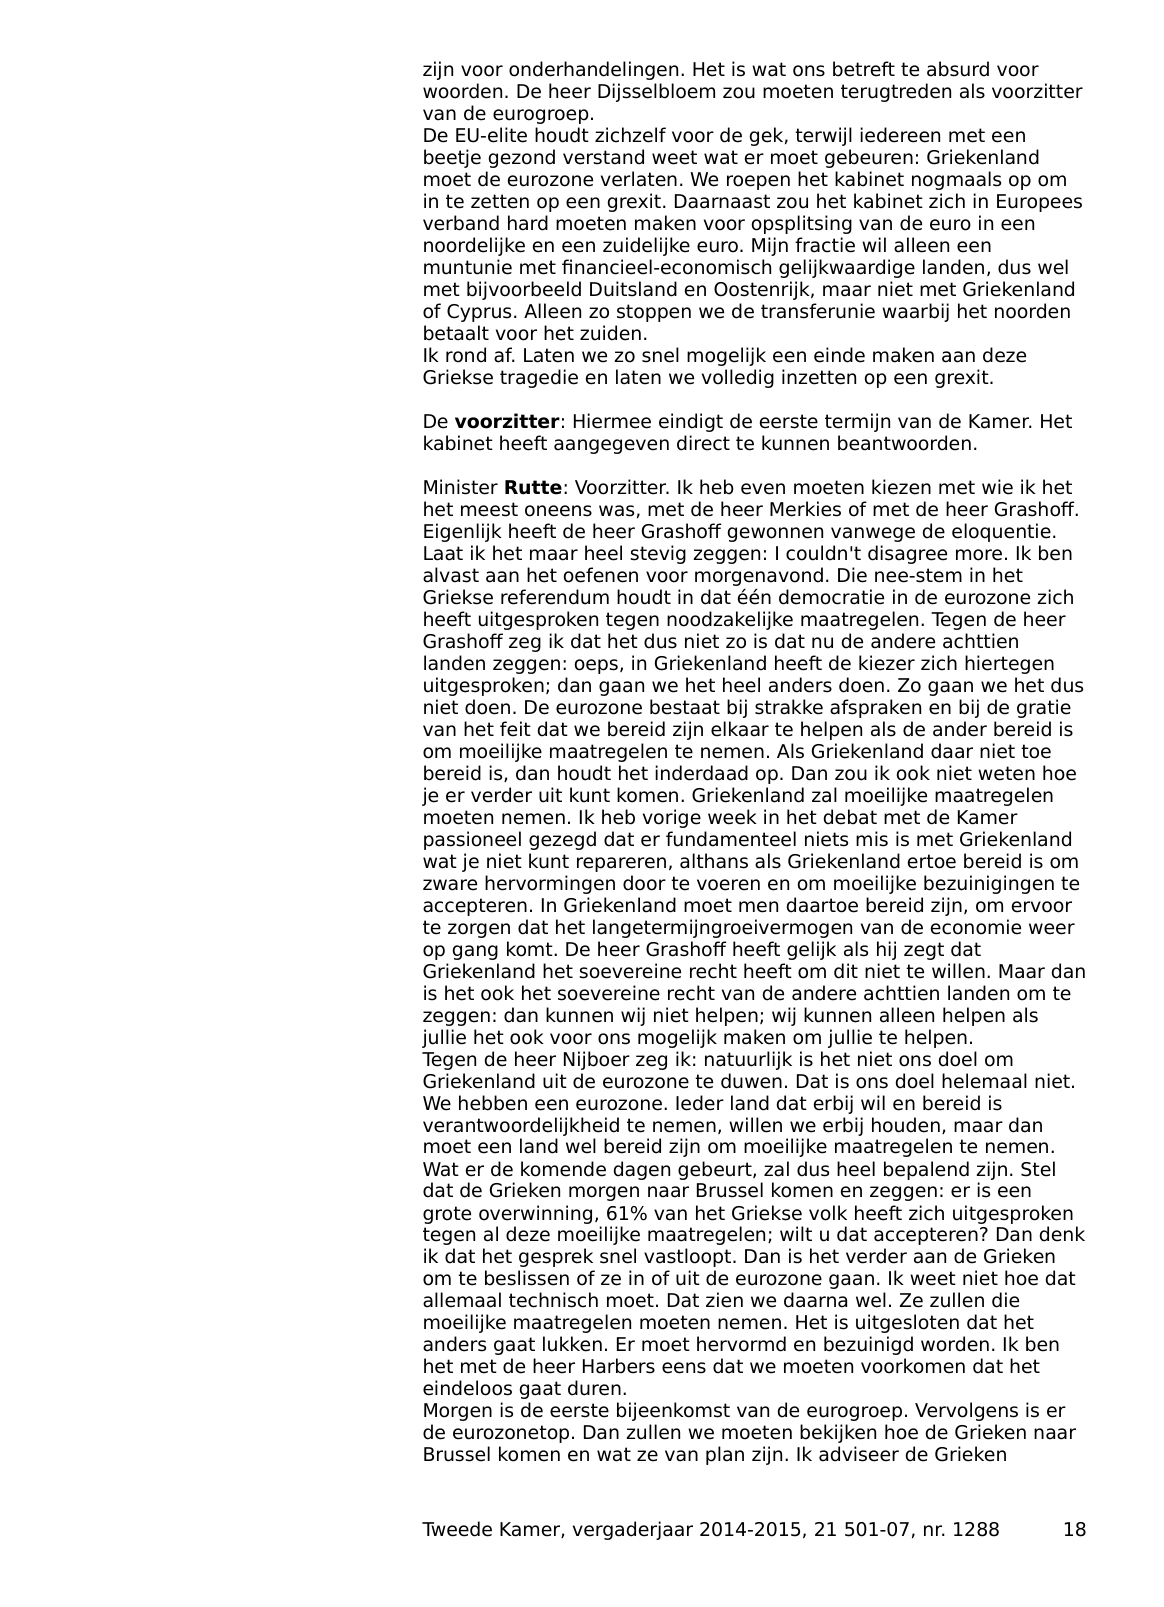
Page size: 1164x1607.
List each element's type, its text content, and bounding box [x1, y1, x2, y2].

text Minister Rutte: Voorzitter. Ik heb even moeten kiezen met wie ik het het meest oneens was, met de heer Merkies of met de heer Grashoff. Eigenlijk heeft de heer Grashoff gewonnen vanwege de eloquentie. Laat ik het maar heel stevig zeggen: I couldn't disagree more. Ik ben alvast aan het oefenen voor morgenavond. Die nee-stem in het Griekse referendum houdt in dat één democratie in de eurozone zich heeft uitgesproken tegen noodzakelijke maatregelen. Tegen de heer Grashoff zeg ik dat het dus niet zo is dat nu de andere achttien landen zeggen: oeps, in Griekenland heeft de kiezer zich hiertegen uitgesproken; dan gaan we het heel anders doen. Zo gaan we het dus niet doen. De eurozone bestaat bij strakke afspraken en bij de gratie van het feit dat we bereid zijn elkaar te helpen als de ander bereid is om moeilijke maatregelen te nemen. Als Griekenland daar niet toe bereid is, dan houdt het inderdaad op. Dan zou ik ook niet weten hoe je er verder uit kunt komen. Griekenland zal moeilijke maatregelen moeten nemen. Ik heb vorige week in het debat met de Kamer passioneel gezegd dat er fundamenteel niets mis is met Griekenland wat je niet kunt repareren, althans als Griekenland ertoe bereid is om zware hervormingen door te voeren en om moeilijke bezuinigingen te accepteren. In Griekenland moet men daartoe bereid zijn, om ervoor te zorgen dat het langetermijngroeivermogen van de economie weer op gang komt. De heer Grashoff heeft gelijk als hij zegt dat Griekenland het soevereine recht heeft om dit niet te willen. Maar dan is het ook het soevereine recht van de andere achttien landen om te zeggen: dan kunnen wij niet helpen; wij kunnen alleen helpen als jullie het ook voor ons mogelijk maken om jullie te helpen. [422, 477, 1087, 1048]
text zijn voor onderhandelingen. Het is wat ons betreft te absurd voor woorden. De heer Dijsselbloem zou moeten terugtreden als voorzitter van de eurogroep. [422, 59, 1087, 125]
text Tegen de heer Nijboer zeg ik: natuurlijk is het niet ons doel om Griekenland uit de eurozone te duwen. Dat is ons doel helemaal niet. We hebben een eurozone. Ieder land dat erbij wil en bereid is verantwoordelijkheid te nemen, willen we erbij houden, maar dan moet een land wel bereid zijn om moeilijke maatregelen te nemen. Wat er de komende dagen gebeurt, zal dus heel bepalend zijn. Stel dat de Grieken morgen naar Brussel komen en zeggen: er is een grote overwinning, 61% van het Griekse volk heeft zich uitgesproken tegen al deze moeilijke maatregelen; wilt u dat accepteren? Dan denk ik dat het gesprek snel vastloopt. Dan is het verder aan de Grieken om te beslissen of ze in of uit de eurozone gaan. Ik weet niet hoe dat allemaal technisch moet. Dat zien we daarna wel. Ze zullen die moeilijke maatregelen moeten nemen. Het is uitgesloten dat het anders gaat lukken. Er moet hervormd en bezuinigd worden. Ik ben het met de heer Harbers eens dat we moeten voorkomen dat het eindeloos gaat duren. [422, 1048, 1087, 1400]
text Ik rond af. Laten we zo snel mogelijk een einde maken aan deze Griekse tragedie en laten we volledig inzetten op een grexit. [422, 345, 1087, 389]
text De EU-elite houdt zichzelf voor de gek, terwijl iedereen met een beetje gezond verstand weet wat er moet gebeuren: Griekenland moet de eurozone verlaten. We roepen het kabinet nogmaals op om in te zetten op een grexit. Daarnaast zou het kabinet zich in Europees verband hard moeten maken voor opsplitsing van de euro in een noordelijke en een zuidelijke euro. Mijn fractie wil alleen een muntunie met financieel-economisch gelijkwaardige landen, dus wel met bijvoorbeeld Duitsland en Oostenrijk, maar niet met Griekenland of Cyprus. Alleen zo stoppen we de transferunie waarbij het noorden betaalt voor het zuiden. [422, 125, 1087, 345]
text De voorzitter: Hiermee eindigt de eerste termijn van de Kamer. Het kabinet heeft aangegeven direct te kunnen beantwoorden. [422, 411, 1087, 455]
text Morgen is de eerste bijeenkomst van de eurogroep. Vervolgens is er de eurozonetop. Dan zullen we moeten bekijken hoe de Grieken naar Brussel komen en wat ze van plan zijn. Ik adviseer de Grieken [422, 1400, 1087, 1466]
